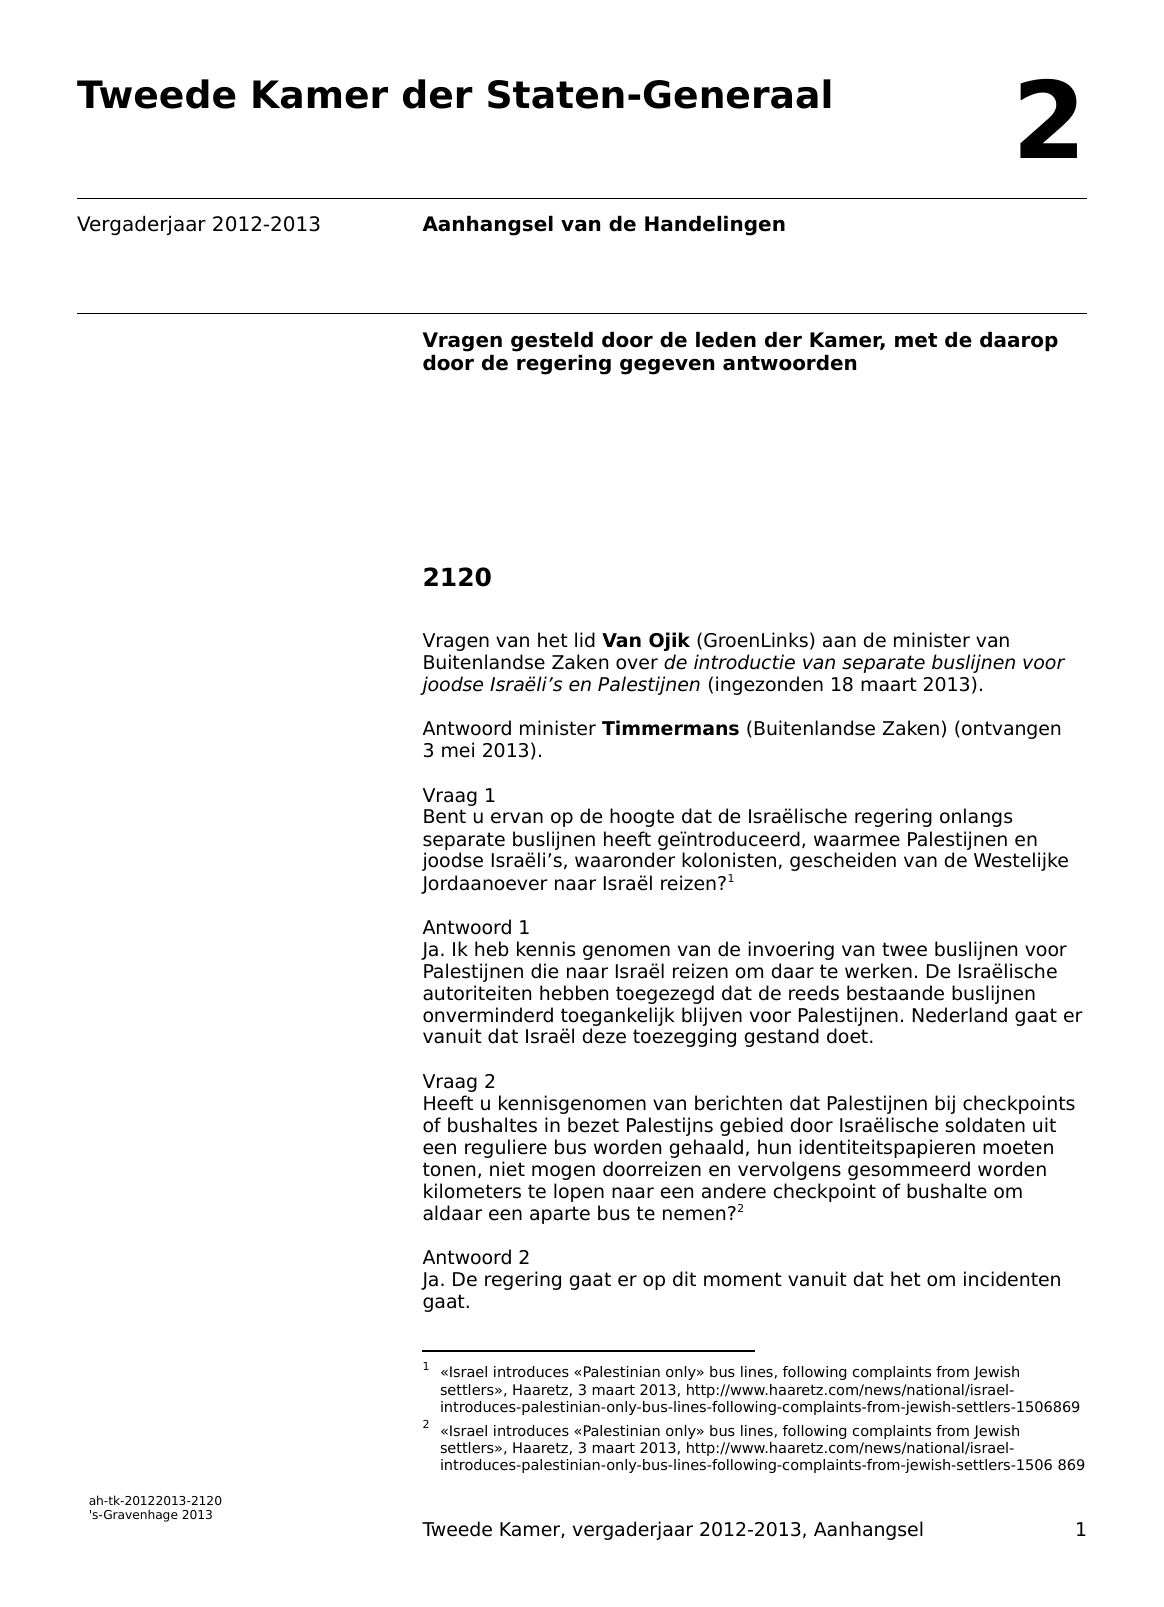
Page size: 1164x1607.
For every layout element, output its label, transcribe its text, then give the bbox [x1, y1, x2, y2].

text 2120 [422, 563, 1087, 592]
table_cell Aanhangsel van de Handelingen [422, 199, 1087, 313]
text Vragen van het lid Van Ojik (GroenLinks) aan de minister van Buitenlandse Zaken over de introductie van separate buslijnen voor joodse Israëli’s en Palestijnen (ingezonden 18 maart 2013). [422, 630, 1087, 696]
text Antwoord minister Timmermans (Buitenlandse Zaken) (ontvangen 3 mei 2013). [422, 718, 1087, 762]
text Ja. De regering gaat er op dit moment vanuit dat het om incidenten gaat. [422, 1269, 1087, 1313]
text Vraag 2 [422, 1071, 1087, 1093]
text Antwoord 1 [422, 917, 1087, 938]
text Vraag 1 [422, 784, 1087, 806]
text «Israel introduces «Palestinian only» bus lines, following complaints from Jewish settlers», Haaretz, 3 maart 2013, http://www.haaretz.com/news/national/israel-introduces-palestinian-only-bus-lines-following-complaints-from-jewish-settlers-1506 869 [422, 1418, 1087, 1474]
table_header 2 [886, 59, 1087, 198]
text Heeft u kennisgenomen van berichten dat Palestijnen bij checkpoints of bushaltes in bezet Palestijns gebied door Israëlische soldaten uit een reguliere bus worden gehaald, hun identiteitspapieren moeten tonen, niet mogen doorreizen en vervolgens gesommeerd worden kilometers te lopen naar een andere checkpoint of bushalte om aldaar een aparte bus te nemen? [422, 1093, 1087, 1224]
text ah-tk-20122013-2120 [88, 1494, 323, 1508]
table_cell Vergaderjaar 2012-2013 [77, 199, 422, 313]
table_cell [77, 314, 422, 375]
table_cell Vragen gesteld door de leden der Kamer, met de daarop door de regering gegeven antwoorden [422, 314, 1087, 375]
text Ja. Ik heb kennis genomen van de invoering van twee buslijnen voor Palestijnen die naar Israël reizen om daar te werken. De Israëlische autoriteiten hebben toegezegd dat de reeds bestaande buslijnen onverminderd toegankelijk blijven voor Palestijnen. Nederland gaat er vanuit dat Israël deze toezegging gestand doet. [422, 938, 1087, 1048]
text Bent u ervan op de hoogte dat de Israëlische regering onlangs separate buslijnen heeft geïntroduceerd, waarmee Palestijnen en joodse Israëli’s, waaronder kolonisten, gescheiden van de Westelijke Jordaanoever naar Israël reizen? [422, 806, 1087, 894]
text 's-Gravenhage 2013 [88, 1508, 323, 1522]
table_header Tweede Kamer der Staten-Generaal [77, 59, 886, 198]
text «Israel introduces «Palestinian only» bus lines, following complaints from Jewish settlers», Haaretz, 3 maart 2013, http://www.haaretz.com/news/national/israel-introduces-palestinian-only-bus-lines-following-complaints-from-jewish-settlers-1506869 [422, 1360, 1087, 1416]
text Antwoord 2 [422, 1247, 1087, 1269]
